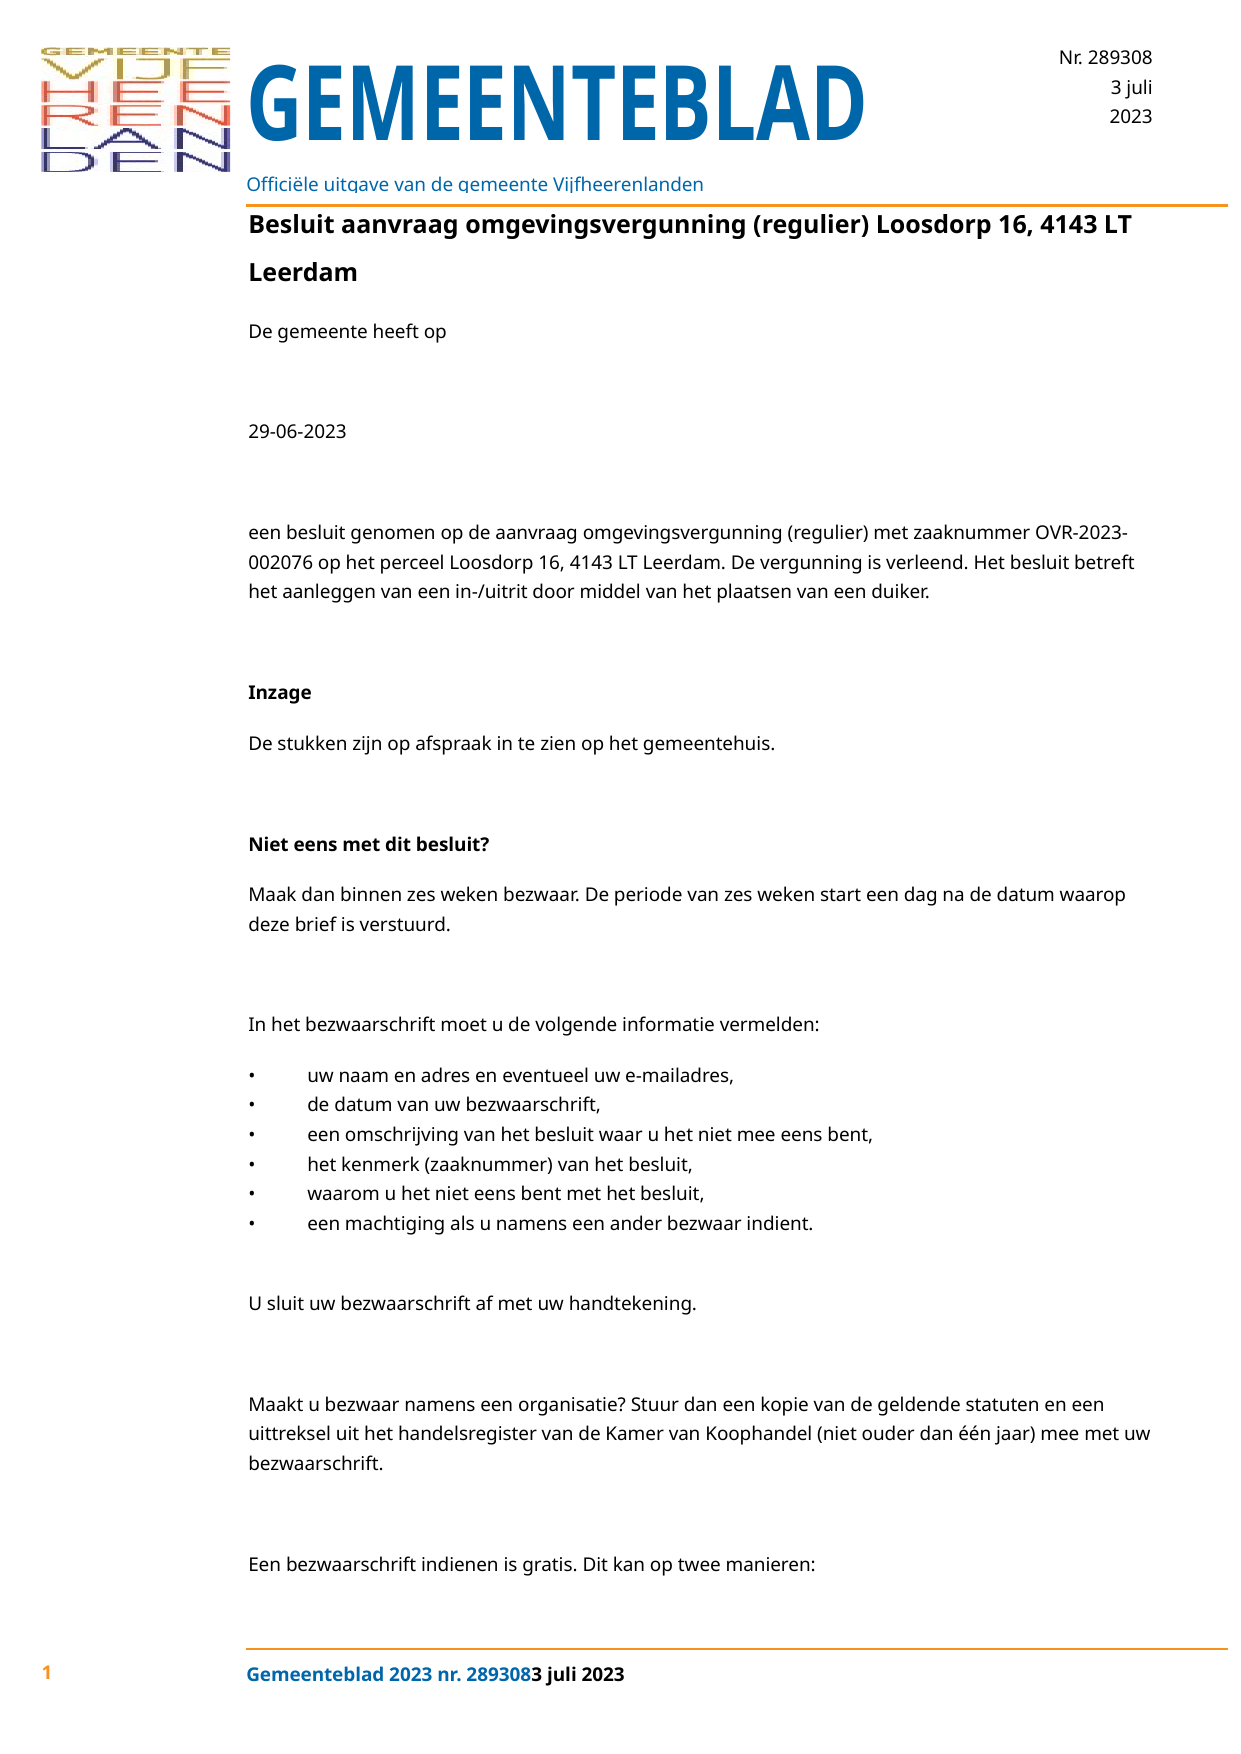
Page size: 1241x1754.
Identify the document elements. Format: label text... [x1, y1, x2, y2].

text Maak dan binnen zes weken bezwaar. De periode van zes weken start een dag na de datum waarop deze brief is verstuurd. [248, 881, 1152, 937]
text een besluit genomen op de aanvraag omgevingsvergunning (regulier) met zaaknummer OVR-2023-002076 op het perceel Loosdorp 16, 4143 LT Leerdam. De vergunning is verleend. Het besluit betreft het aanleggen van een in-/uitrit door middel van het plaatsen van een duiker. [248, 519, 1152, 604]
text U sluit uw bezwaarschrift af met uw handtekening. [248, 1290, 1152, 1316]
list een omschrijving van het besluit waar u het niet mee eens bent, [248, 1121, 1152, 1147]
text De gemeente heeft op [248, 318, 1152, 344]
list de datum van uw bezwaarschrift, [248, 1092, 1152, 1117]
text In het bezwaarschrift moet u de volgende informatie vermelden: [248, 1012, 1152, 1037]
list uw naam en adres en eventueel uw e-mailadres, [248, 1062, 1152, 1088]
text Maakt u bezwaar namens een organisatie? Stuur dan een kopie van de geldende statuten en een uittreksel uit het handelsregister van de Kamer van Koophandel (niet ouder dan één jaar) mee met uw bezwaarschrift. [248, 1391, 1152, 1476]
text 29-06-2023 [248, 419, 1152, 444]
text De stukken zijn op afspraak in te zien op het gemeentehuis. [248, 730, 1152, 756]
list een machtiging als u namens een ander bezwaar indient. [248, 1210, 1152, 1236]
list het kenmerk (zaaknummer) van het besluit, [248, 1151, 1152, 1177]
list waarom u het niet eens bent met het besluit, [248, 1180, 1152, 1206]
text Besluit aanvraag omgevingsvergunning (regulier) Loosdorp 16, 4143 LT Leerdam [248, 207, 1152, 288]
picture [41, 47, 231, 172]
text Een bezwaarschrift indienen is gratis. Dit kan op twee manieren: [248, 1551, 1152, 1577]
text Niet eens met dit besluit? [248, 831, 1152, 857]
text Inzage [248, 679, 1152, 705]
